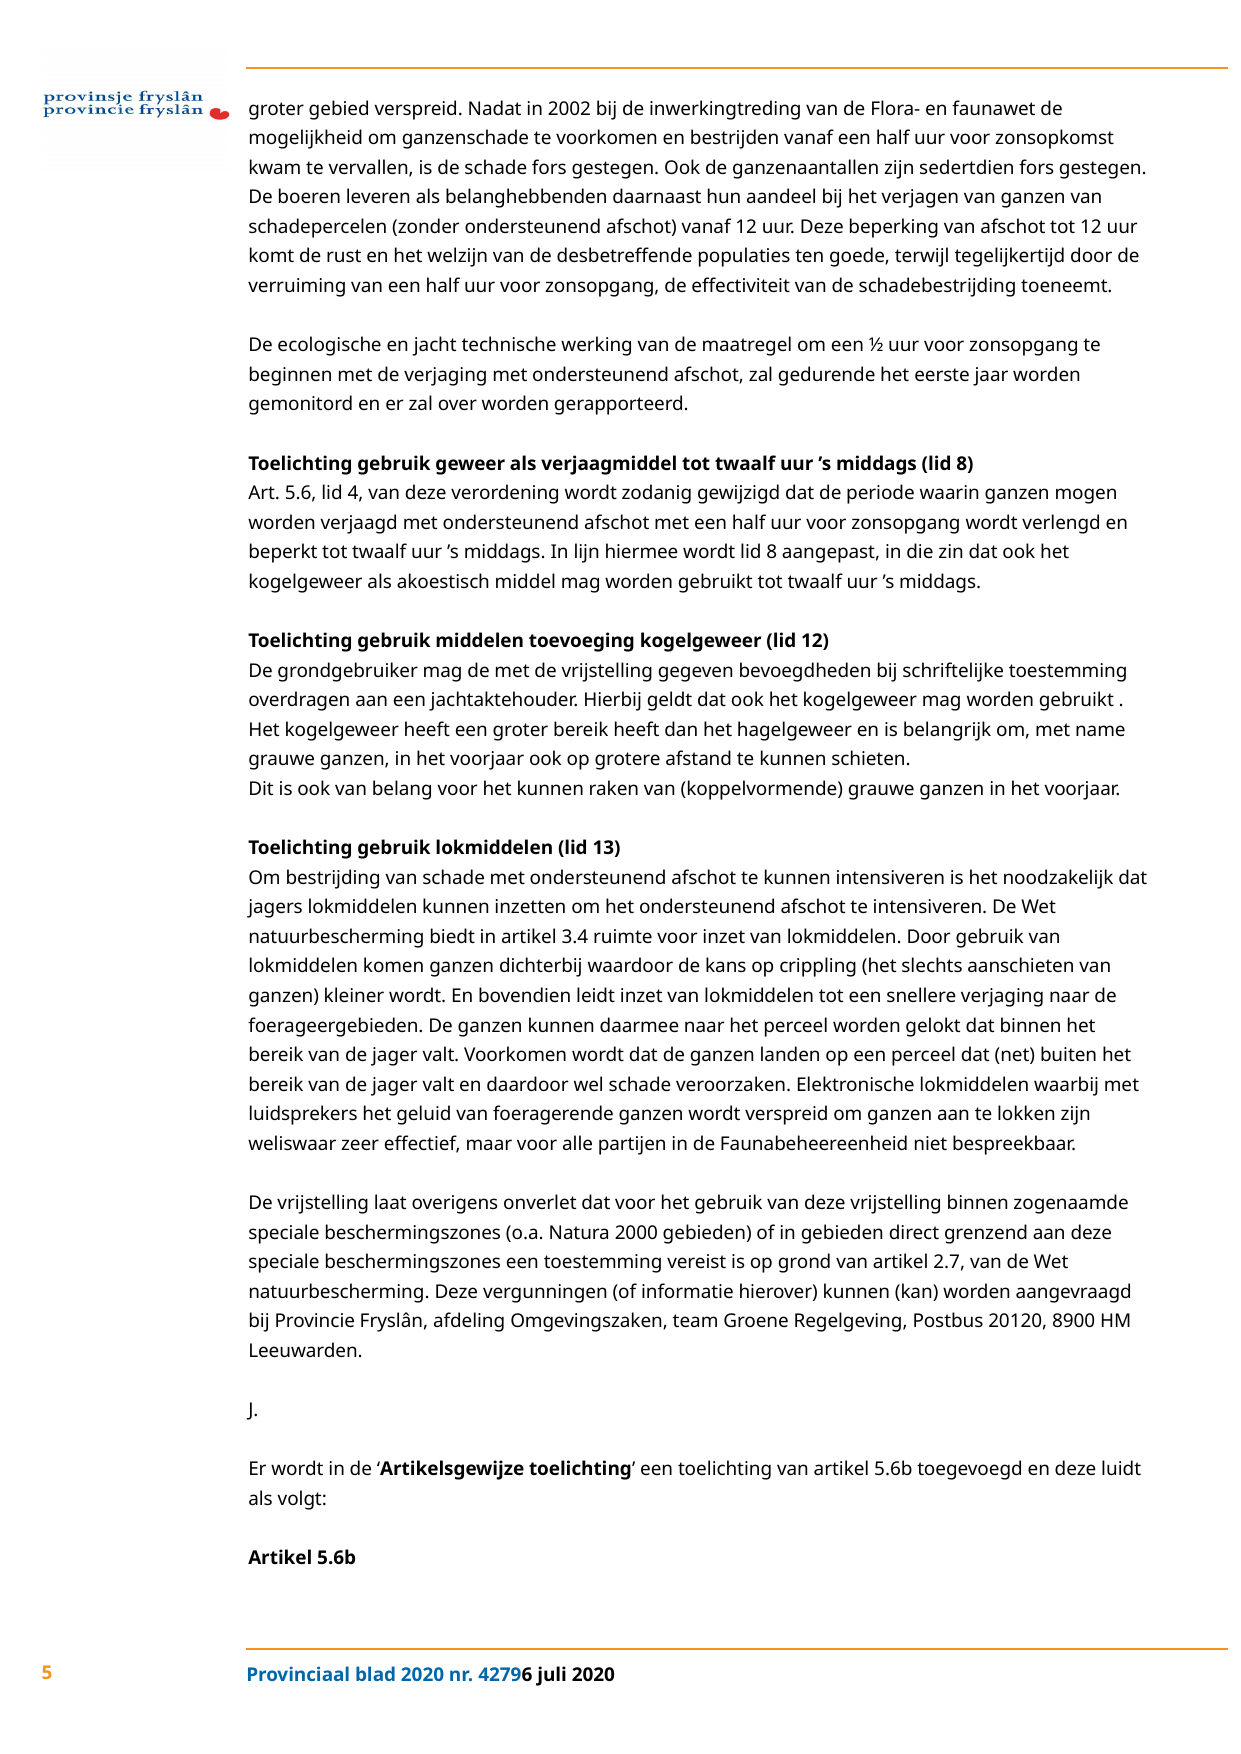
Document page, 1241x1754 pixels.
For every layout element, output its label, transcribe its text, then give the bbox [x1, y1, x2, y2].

text De vrijstelling laat overigens onverlet dat voor het gebruik van deze vrijstelling binnen zogenaamde speciale beschermingszones (o.a. Natura 2000 gebieden) of in gebieden direct grenzend aan deze speciale beschermingszones een toestemming vereist is op grond van artikel 2.7, van de Wet natuurbescherming. Deze vergunningen (of informatie hierover) kunnen (kan) worden aangevraagd bij Provincie Fryslân, afdeling Omgevingszaken, team Groene Regelgeving, Postbus 20120, 8900 HM Leeuwarden. [248, 1189, 1152, 1363]
text Art. 5.6, lid 4, van deze verordening wordt zodanig gewijzigd dat de periode waarin ganzen mogen worden verjaagd met ondersteunend afschot met een half uur voor zonsopgang wordt verlengd en beperkt tot twaalf uur ’s middags. In lijn hiermee wordt lid 8 aangepast, in die zin dat ook het kogelgeweer als akoestisch middel mag worden gebruikt tot twaalf uur ’s middags. [248, 479, 1152, 594]
text als volgt: [248, 1485, 1152, 1511]
text Dit is ook van belang voor het kunnen raken van (koppelvormende) grauwe ganzen in het voorjaar. [248, 775, 1152, 801]
text Toelichting gebruik middelen toevoeging kogelgeweer (lid 12) [248, 627, 1152, 653]
text Toelichting gebruik geweer als verjaagmiddel tot twaalf uur ’s middags (lid 8) [248, 450, 1152, 476]
text De ecologische en jacht technische werking van de maatregel om een ½ uur voor zonsopgang te beginnen met de verjaging met ondersteunend afschot, zal gedurende het eerste jaar worden gemonitord en er zal over worden gerapporteerd. [248, 331, 1152, 416]
text Er wordt in de ‘Artikelsgewijze toelichting’ een toelichting van artikel 5.6b toegevoegd en deze luidt [248, 1456, 1152, 1481]
picture [41, 47, 231, 172]
text Toelichting gebruik lokmiddelen (lid 13) [248, 834, 1152, 860]
text Om bestrijding van schade met ondersteunend afschot te kunnen intensiveren is het noodzakelijk dat jagers lokmiddelen kunnen inzetten om het ondersteunend afschot te intensiveren. De Wet natuurbescherming biedt in artikel 3.4 ruimte voor inzet van lokmiddelen. Door gebruik van lokmiddelen komen ganzen dichterbij waardoor de kans op crippling (het slechts aanschieten van ganzen) kleiner wordt. En bovendien leidt inzet van lokmiddelen tot een snellere verjaging naar de foerageergebieden. De ganzen kunnen daarmee naar het perceel worden gelokt dat binnen het bereik van de jager valt. Voorkomen wordt dat de ganzen landen op een perceel dat (net) buiten het bereik van de jager valt en daardoor wel schade veroorzaken. Elektronische lokmiddelen waarbij met luidsprekers het geluid van foeragerende ganzen wordt verspreid om ganzen aan te lokken zijn weliswaar zeer effectief, maar voor alle partijen in de Faunabeheereenheid niet bespreekbaar. [248, 864, 1152, 1156]
text J. [248, 1396, 1152, 1422]
text Artikel 5.6b [248, 1544, 1152, 1570]
text groter gebied verspreid. Nadat in 2002 bij de inwerkingtreding van de Flora- en faunawet de mogelijkheid om ganzenschade te voorkomen en bestrijden vanaf een half uur voor zonsopkomst kwam te vervallen, is de schade fors gestegen. Ook de ganzenaantallen zijn sedertdien fors gestegen. [248, 95, 1152, 180]
text De boeren leveren als belanghebbenden daarnaast hun aandeel bij het verjagen van ganzen van schadepercelen (zonder ondersteunend afschot) vanaf 12 uur. Deze beperking van afschot tot 12 uur komt de rust en het welzijn van de desbetreffende populaties ten goede, terwijl tegelijkertijd door de verruiming van een half uur voor zonsopgang, de effectiviteit van de schadebestrijding toeneemt. [248, 183, 1152, 298]
text De grondgebruiker mag de met de vrijstelling gegeven bevoegdheden bij schriftelijke toestemming overdragen aan een jachtaktehouder. Hierbij geldt dat ook het kogelgeweer mag worden gebruikt . Het kogelgeweer heeft een groter bereik heeft dan het hagelgeweer en is belangrijk om, met name grauwe ganzen, in het voorjaar ook op grotere afstand te kunnen schieten. [248, 657, 1152, 771]
